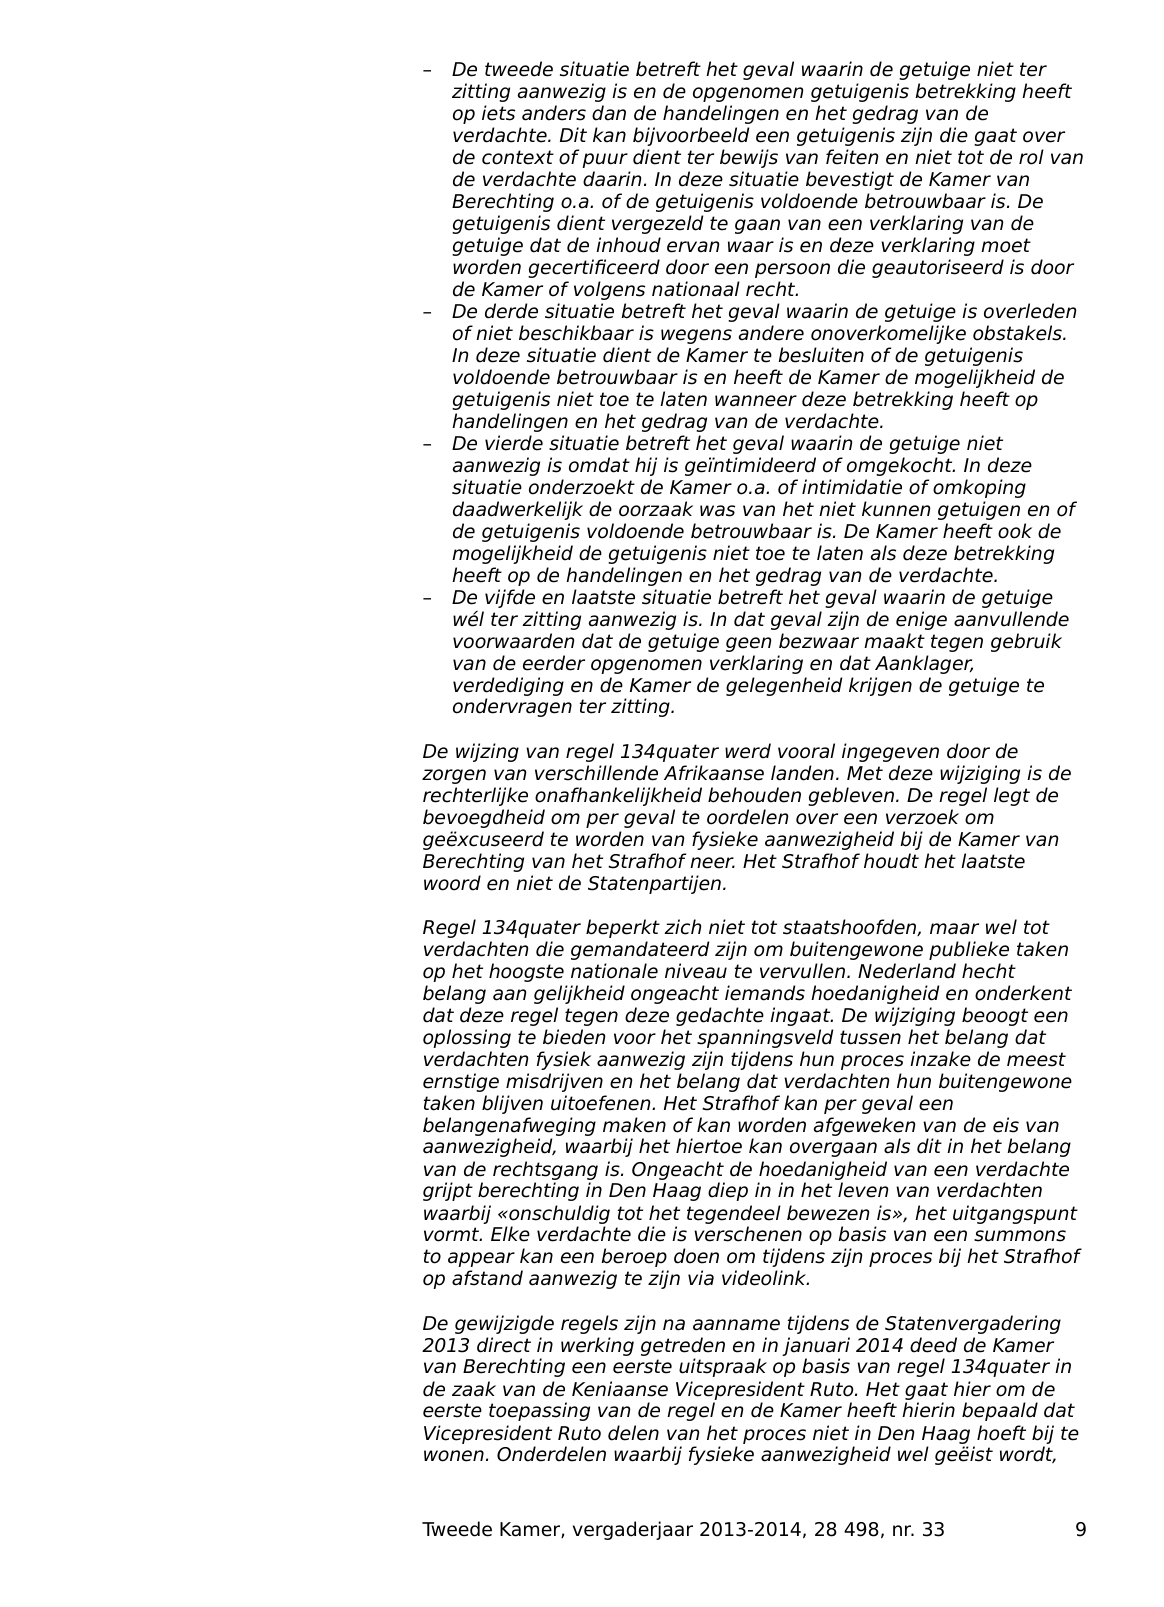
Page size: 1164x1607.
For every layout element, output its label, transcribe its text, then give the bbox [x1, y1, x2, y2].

text – De vijfde en laatste situatie betreft het geval waarin de getuige wél ter zitting aanwezig is. In dat geval zijn de enige aanvullende voorwaarden dat de getuige geen bezwaar maakt tegen gebruik van de eerder opgenomen verklaring en dat Aanklager, verdediging en de Kamer de gelegenheid krijgen de getuige te ondervragen ter zitting. [422, 587, 1087, 718]
text De wijzing van regel 134quater werd vooral ingegeven door de zorgen van verschillende Afrikaanse landen. Met deze wijziging is de rechterlijke onafhankelijkheid behouden gebleven. De regel legt de bevoegdheid om per geval te oordelen over een verzoek om geëxcuseerd te worden van fysieke aanwezigheid bij de Kamer van Berechting van het Strafhof neer. Het Strafhof houdt het laatste woord en niet de Statenpartijen. [422, 741, 1087, 894]
text – De tweede situatie betreft het geval waarin de getuige niet ter zitting aanwezig is en de opgenomen getuigenis betrekking heeft op iets anders dan de handelingen en het gedrag van de verdachte. Dit kan bijvoorbeeld een getuigenis zijn die gaat over de context of puur dient ter bewijs van feiten en niet tot de rol van de verdachte daarin. In deze situatie bevestigt de Kamer van Berechting o.a. of de getuigenis voldoende betrouwbaar is. De getuigenis dient vergezeld te gaan van een verklaring van de getuige dat de inhoud ervan waar is en deze verklaring moet worden gecertificeerd door een persoon die geautoriseerd is door de Kamer of volgens nationaal recht. [422, 59, 1087, 301]
text – De derde situatie betreft het geval waarin de getuige is overleden of niet beschikbaar is wegens andere onoverkomelijke obstakels. In deze situatie dient de Kamer te besluiten of de getuigenis voldoende betrouwbaar is en heeft de Kamer de mogelijkheid de getuigenis niet toe te laten wanneer deze betrekking heeft op handelingen en het gedrag van de verdachte. [422, 301, 1087, 433]
text – De vierde situatie betreft het geval waarin de getuige niet aanwezig is omdat hij is geïntimideerd of omgekocht. In deze situatie onderzoekt de Kamer o.a. of intimidatie of omkoping daadwerkelijk de oorzaak was van het niet kunnen getuigen en of de getuigenis voldoende betrouwbaar is. De Kamer heeft ook de mogelijkheid de getuigenis niet toe te laten als deze betrekking heeft op de handelingen en het gedrag van de verdachte. [422, 433, 1087, 587]
text De gewijzigde regels zijn na aanname tijdens de Statenvergadering 2013 direct in werking getreden en in januari 2014 deed de Kamer van Berechting een eerste uitspraak op basis van regel 134quater in de zaak van de Keniaanse Vicepresident Ruto. Het gaat hier om de eerste toepassing van de regel en de Kamer heeft hierin bepaald dat Vicepresident Ruto delen van het proces niet in Den Haag hoeft bij te wonen. Onderdelen waarbij fysieke aanwezigheid wel geëist wordt, [422, 1312, 1087, 1466]
text Regel 134quater beperkt zich niet tot staatshoofden, maar wel tot verdachten die gemandateerd zijn om buitengewone publieke taken op het hoogste nationale niveau te vervullen. Nederland hecht belang aan gelijkheid ongeacht iemands hoedanigheid en onderkent dat deze regel tegen deze gedachte ingaat. De wijziging beoogt een oplossing te bieden voor het spanningsveld tussen het belang dat verdachten fysiek aanwezig zijn tijdens hun proces inzake de meest ernstige misdrijven en het belang dat verdachten hun buitengewone taken blijven uitoefenen. Het Strafhof kan per geval een belangenafweging maken of kan worden afgeweken van de eis van aanwezigheid, waarbij het hiertoe kan overgaan als dit in het belang van de rechtsgang is. Ongeacht de hoedanigheid van een verdachte grijpt berechting in Den Haag diep in in het leven van verdachten waarbij «onschuldig tot het tegendeel bewezen is», het uitgangspunt vormt. Elke verdachte die is verschenen op basis van een summons to appear kan een beroep doen om tijdens zijn proces bij het Strafhof op afstand aanwezig te zijn via videolink. [422, 917, 1087, 1290]
